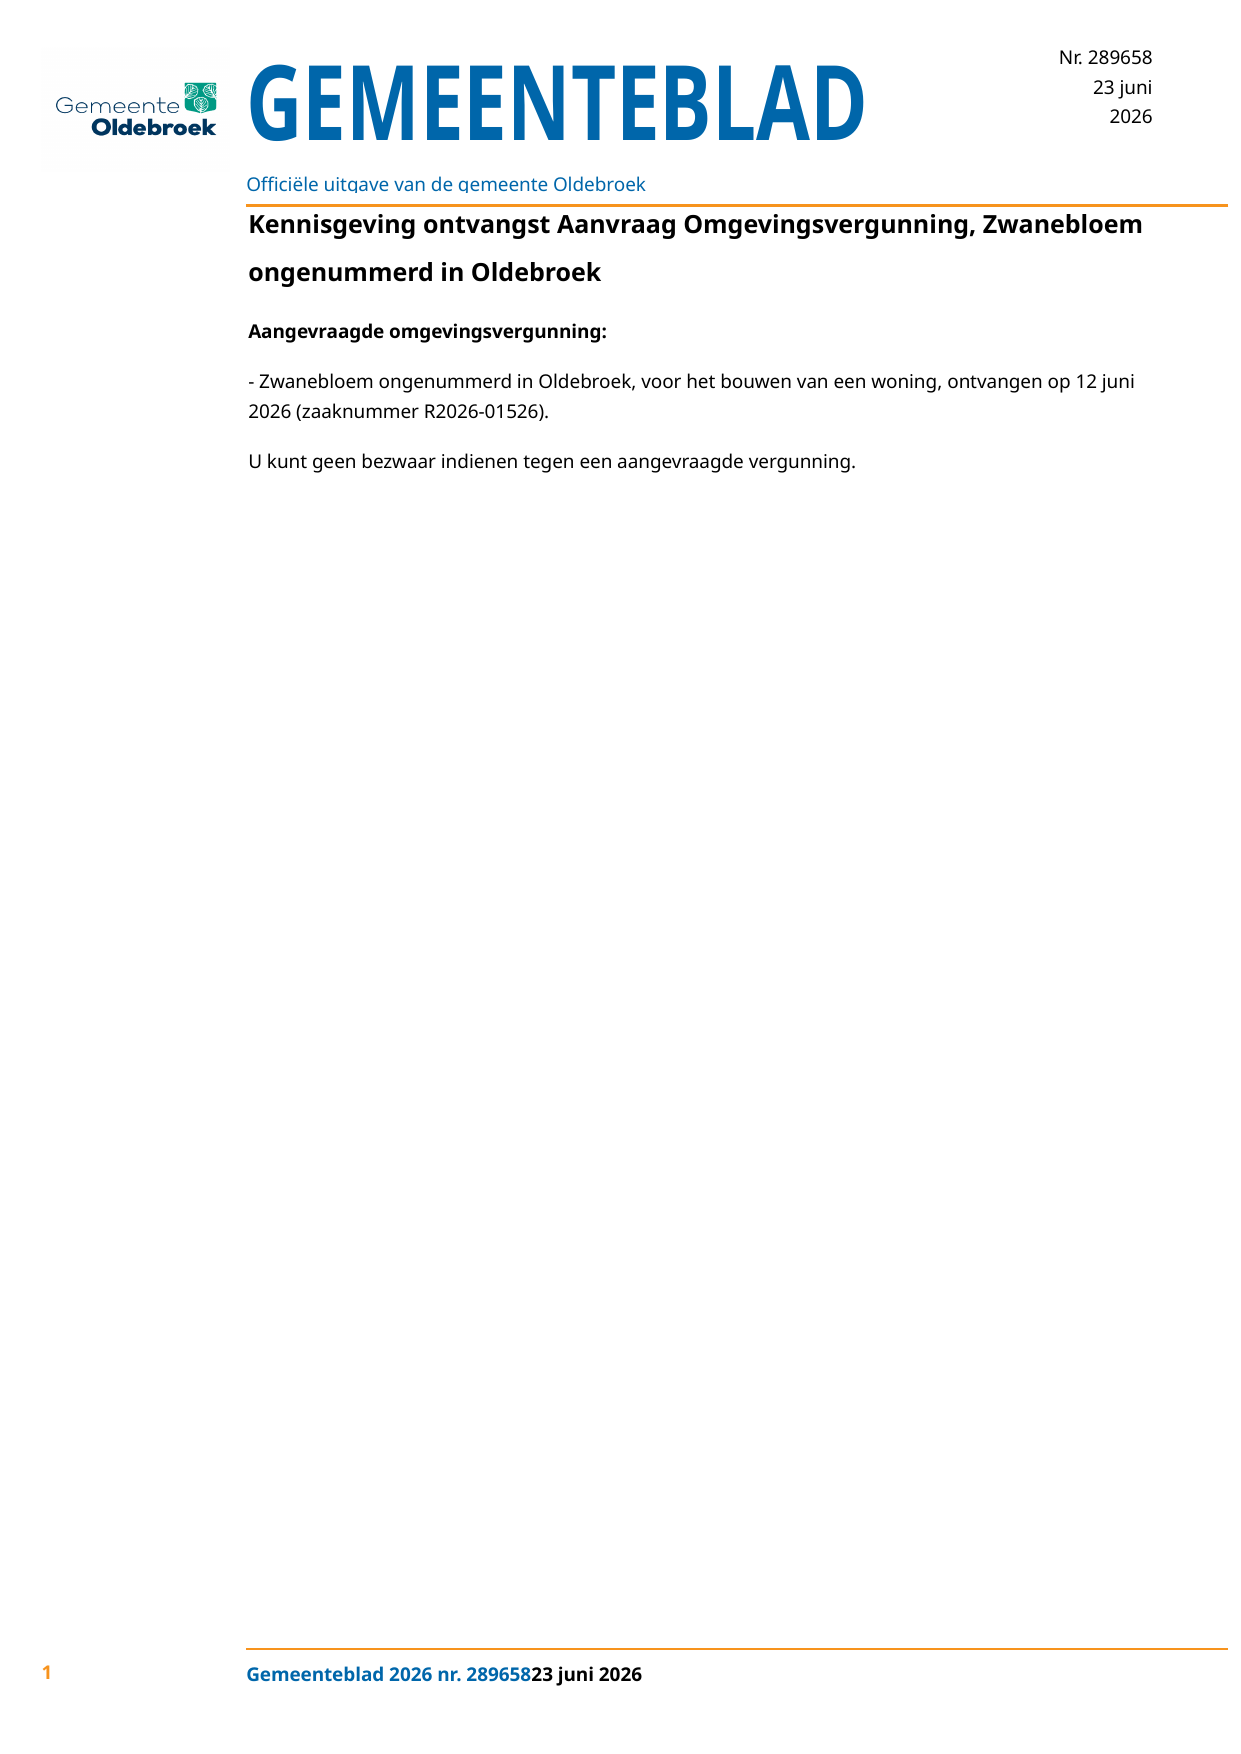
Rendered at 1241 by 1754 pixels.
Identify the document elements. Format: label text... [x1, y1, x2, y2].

text - Zwanebloem ongenummerd in Oldebroek, voor het bouwen van een woning, ontvangen op 12 juni 2026 (zaaknummer R2026-01526). [248, 368, 1152, 424]
text U kunt geen bezwaar indienen tegen een aangevraagde vergunning. [248, 448, 1152, 474]
text Kennisgeving ontvangst Aanvraag Omgevingsvergunning, Zwanebloem ongenummerd in Oldebroek [248, 207, 1152, 288]
text Aangevraagde omgevingsvergunning: [248, 318, 1152, 344]
picture [41, 47, 231, 172]
